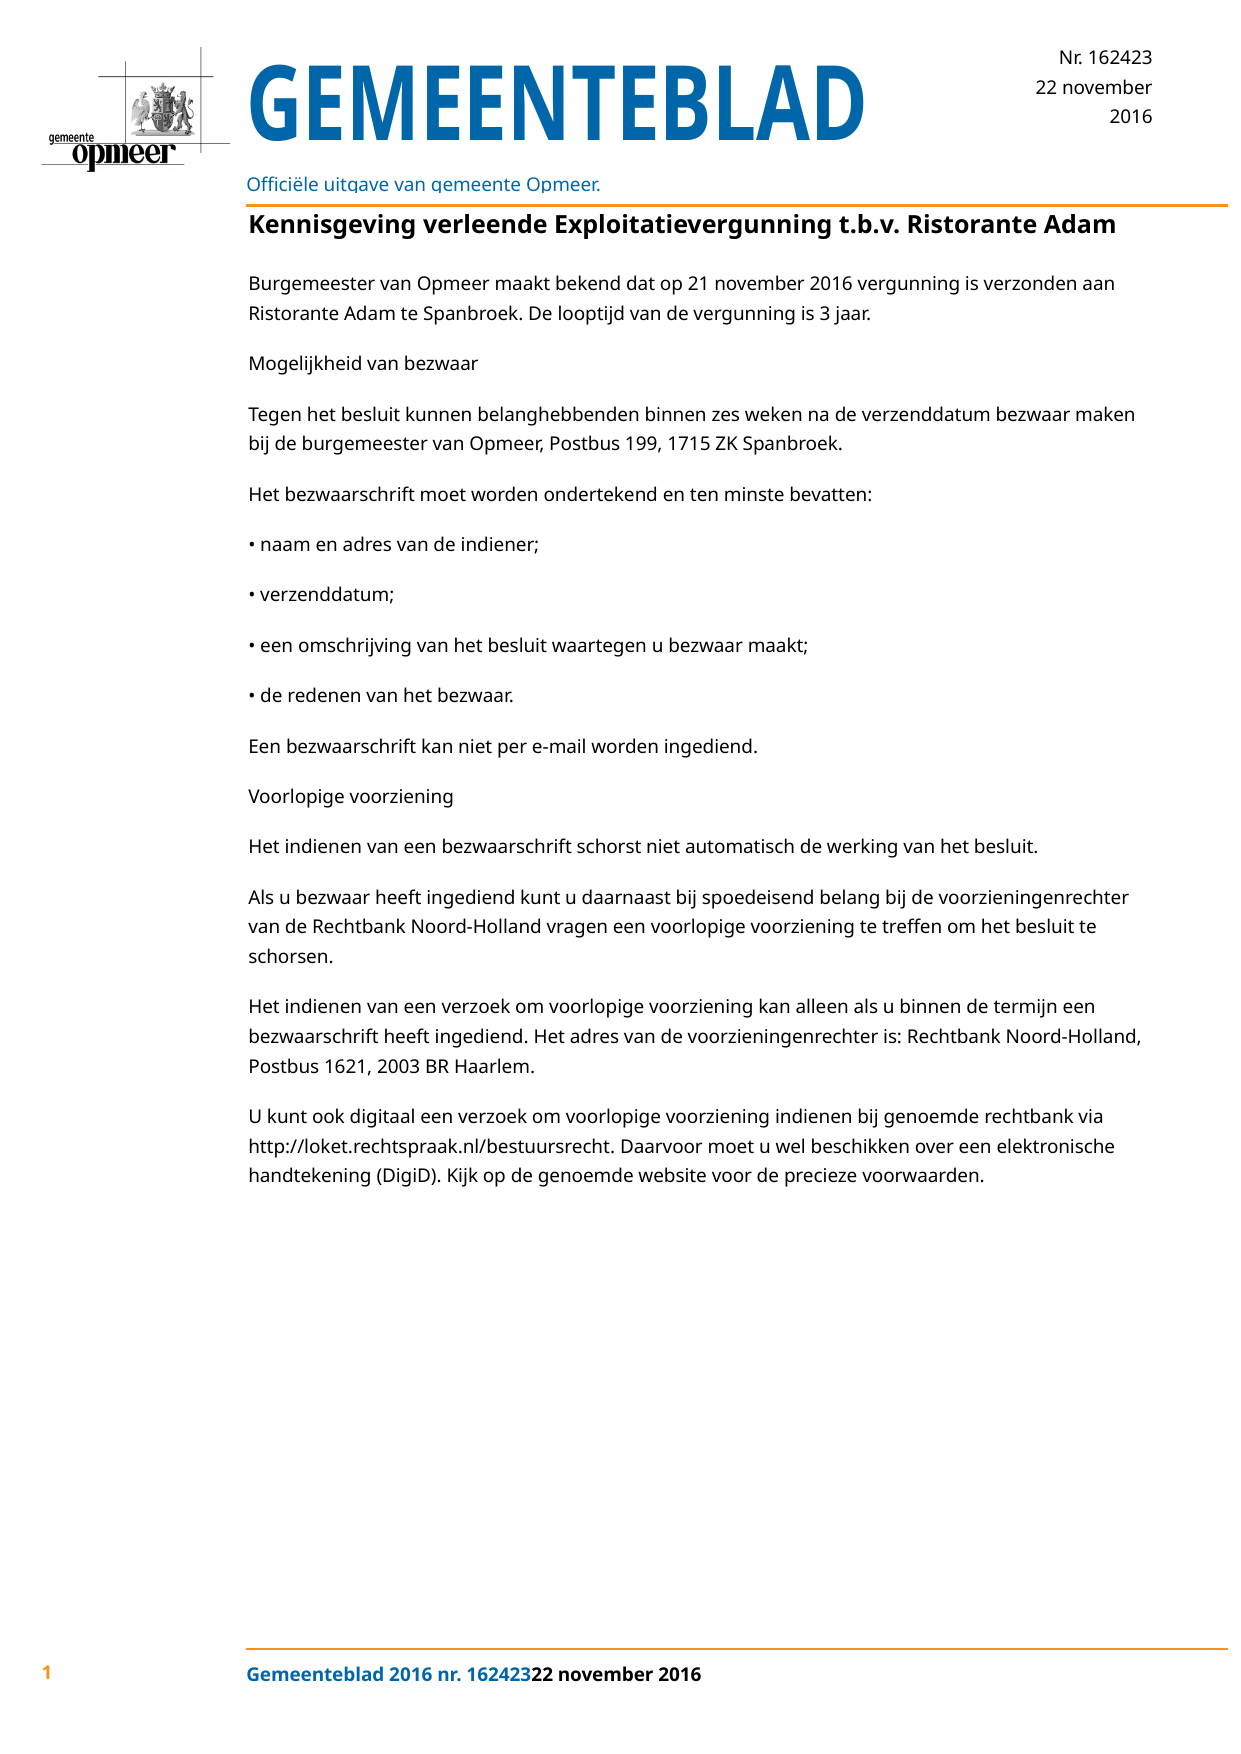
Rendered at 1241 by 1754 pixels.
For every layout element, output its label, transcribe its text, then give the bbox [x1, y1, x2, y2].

text Voorlopige voorziening [248, 783, 1152, 809]
text Een bezwaarschrift kan niet per e-mail worden ingediend. [248, 733, 1152, 758]
text Burgemeester van Opmeer maakt bekend dat op 21 november 2016 vergunning is verzonden aan Ristorante Adam te Spanbroek. De looptijd van de vergunning is 3 jaar. [248, 270, 1152, 326]
text • een omschrijving van het besluit waartegen u bezwaar maakt; [248, 632, 1152, 658]
text Het bezwaarschrift moet worden ondertekend en ten minste bevatten: [248, 481, 1152, 506]
text • naam en adres van de indiener; [248, 531, 1152, 557]
text Tegen het besluit kunnen belanghebbenden binnen zes weken na de verzenddatum bezwaar maken bij de burgemeester van Opmeer, Postbus 199, 1715 ZK Spanbroek. [248, 401, 1152, 456]
text Kennisgeving verleende Exploitatievergunning t.b.v. Ristorante Adam [248, 207, 1152, 241]
text • de redenen van het bezwaar. [248, 682, 1152, 708]
text Mogelijkheid van bezwaar [248, 350, 1152, 376]
text Het indienen van een bezwaarschrift schorst niet automatisch de werking van het besluit. [248, 834, 1152, 859]
text U kunt ook digitaal een verzoek om voorlopige voorziening indienen bij genoemde rechtbank via http://loket.rechtspraak.nl/bestuursrecht. Daarvoor moet u wel beschikken over een elektronische handtekening (DigiD). Kijk op de genoemde website voor de precieze voorwaarden. [248, 1103, 1152, 1188]
text • verzenddatum; [248, 582, 1152, 607]
text Als u bezwaar heeft ingediend kunt u daarnaast bij spoedeisend belang bij de voorzieningenrechter van de Rechtbank Noord-Holland vragen een voorlopige voorziening te treffen om het besluit te schorsen. [248, 884, 1152, 969]
text Het indienen van een verzoek om voorlopige voorziening kan alleen als u binnen de termijn een bezwaarschrift heeft ingediend. Het adres van de voorzieningenrechter is: Rechtbank Noord-Holland, Postbus 1621, 2003 BR Haarlem. [248, 994, 1152, 1078]
picture [41, 47, 231, 172]
